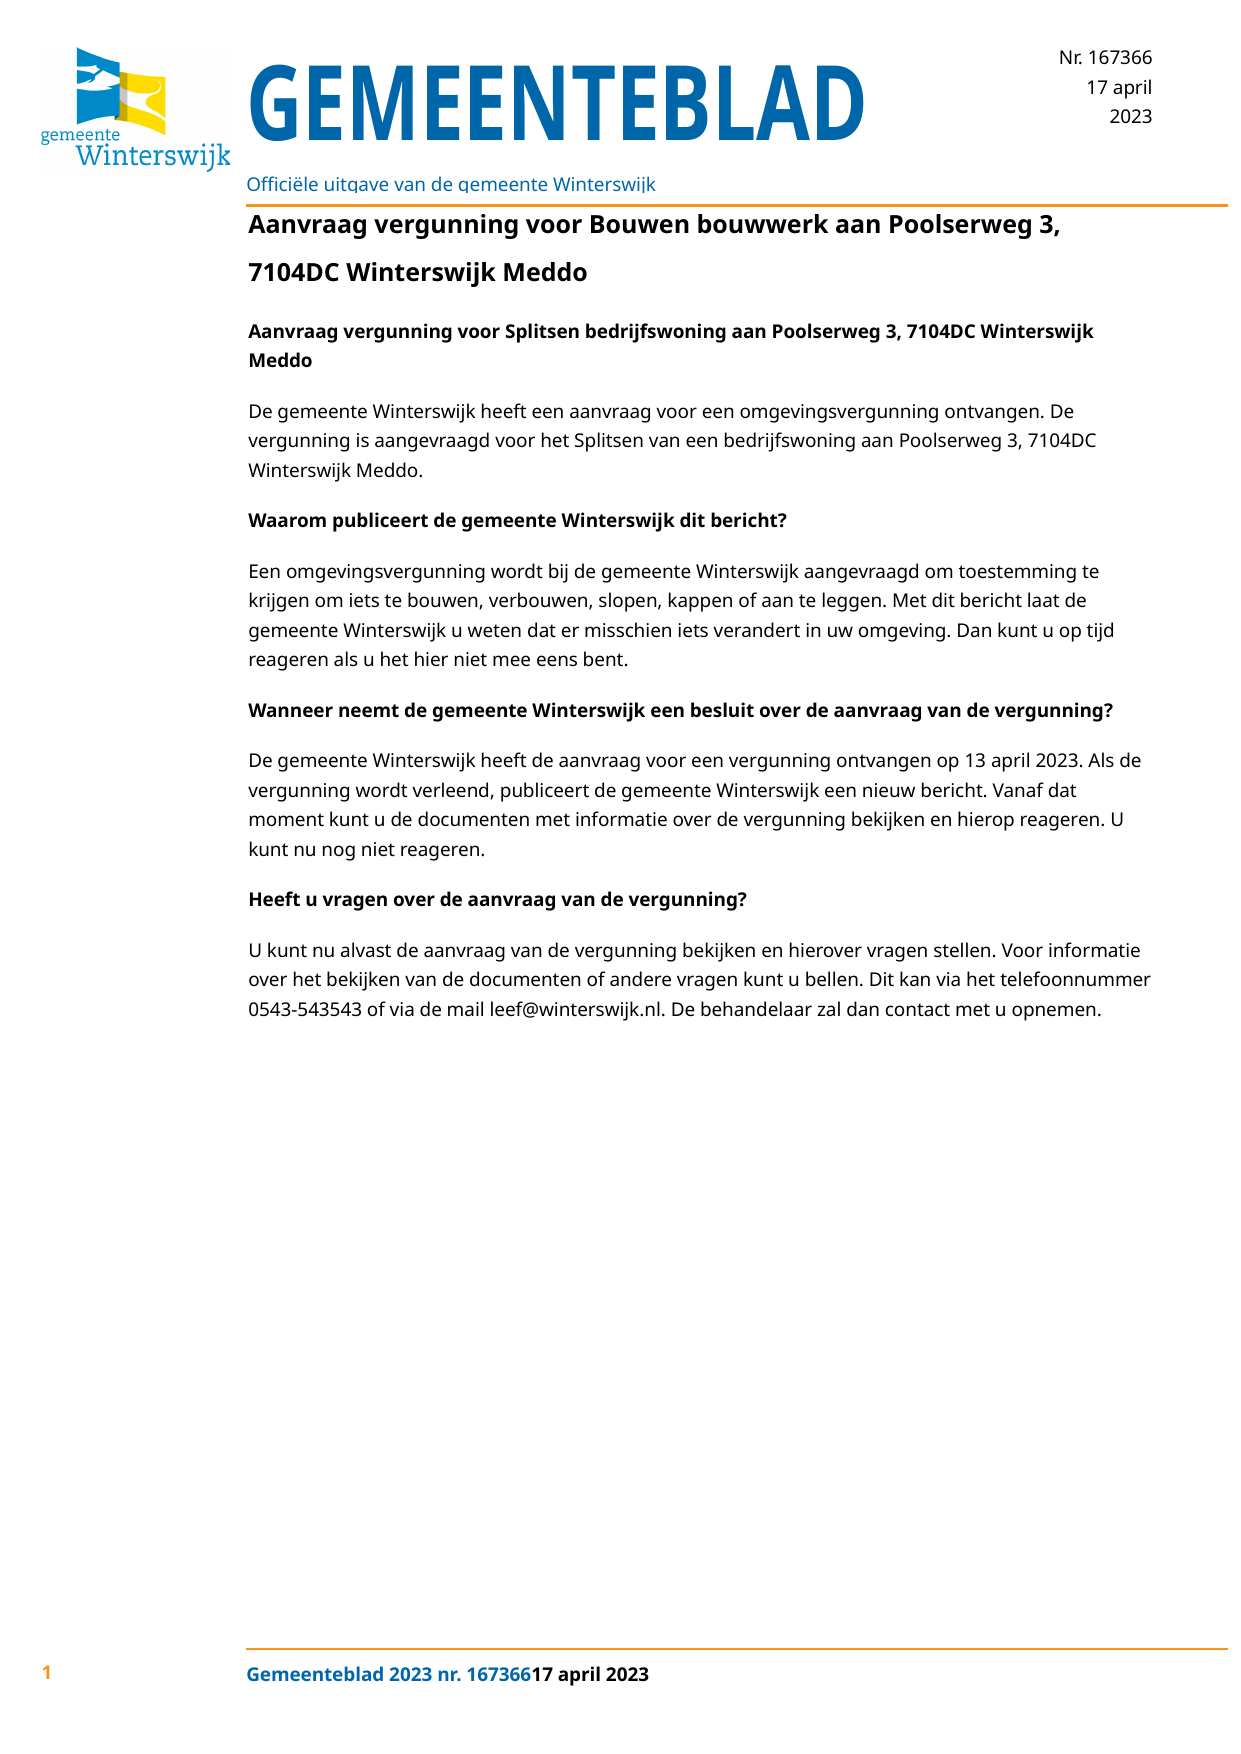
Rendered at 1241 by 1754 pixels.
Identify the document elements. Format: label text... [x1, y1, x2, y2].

text De gemeente Winterswijk heeft een aanvraag voor een omgevingsvergunning ontvangen. De vergunning is aangevraagd voor het Splitsen van een bedrijfswoning aan Poolserweg 3, 7104DC Winterswijk Meddo. [248, 398, 1152, 483]
text Aanvraag vergunning voor Splitsen bedrijfswoning aan Poolserweg 3, 7104DC Winterswijk Meddo [248, 318, 1152, 373]
text De gemeente Winterswijk heeft de aanvraag voor een vergunning ontvangen op 13 april 2023. Als de vergunning wordt verleend, publiceert de gemeente Winterswijk een nieuw bericht. Vanaf dat moment kunt u de documenten met informatie over de vergunning bekijken en hierop reageren. U kunt nu nog niet reageren. [248, 747, 1152, 862]
picture [225, 153, 231, 162]
picture [41, 47, 231, 172]
text Wanneer neemt de gemeente Winterswijk een besluit over de aanvraag van de vergunning? [248, 697, 1152, 723]
text Waarom publiceert de gemeente Winterswijk dit bericht? [248, 507, 1152, 533]
text U kunt nu alvast de aanvraag van de vergunning bekijken en hierover vragen stellen. Voor informatie over het bekijken van de documenten of andere vragen kunt u bellen. Dit kan via het telefoonnummer 0543-543543 of via de mail leef@winterswijk.nl. De behandelaar zal dan contact met u opnemen. [248, 937, 1152, 1022]
text Heeft u vragen over de aanvraag van de vergunning? [248, 887, 1152, 912]
text Een omgevingsvergunning wordt bij de gemeente Winterswijk aangevraagd om toestemming te krijgen om iets te bouwen, verbouwen, slopen, kappen of aan te leggen. Met dit bericht laat de gemeente Winterswijk u weten dat er misschien iets verandert in uw omgeving. Dan kunt u op tijd reageren als u het hier niet mee eens bent. [248, 558, 1152, 672]
text Aanvraag vergunning voor Bouwen bouwwerk aan Poolserweg 3, 7104DC Winterswijk Meddo [248, 207, 1152, 288]
